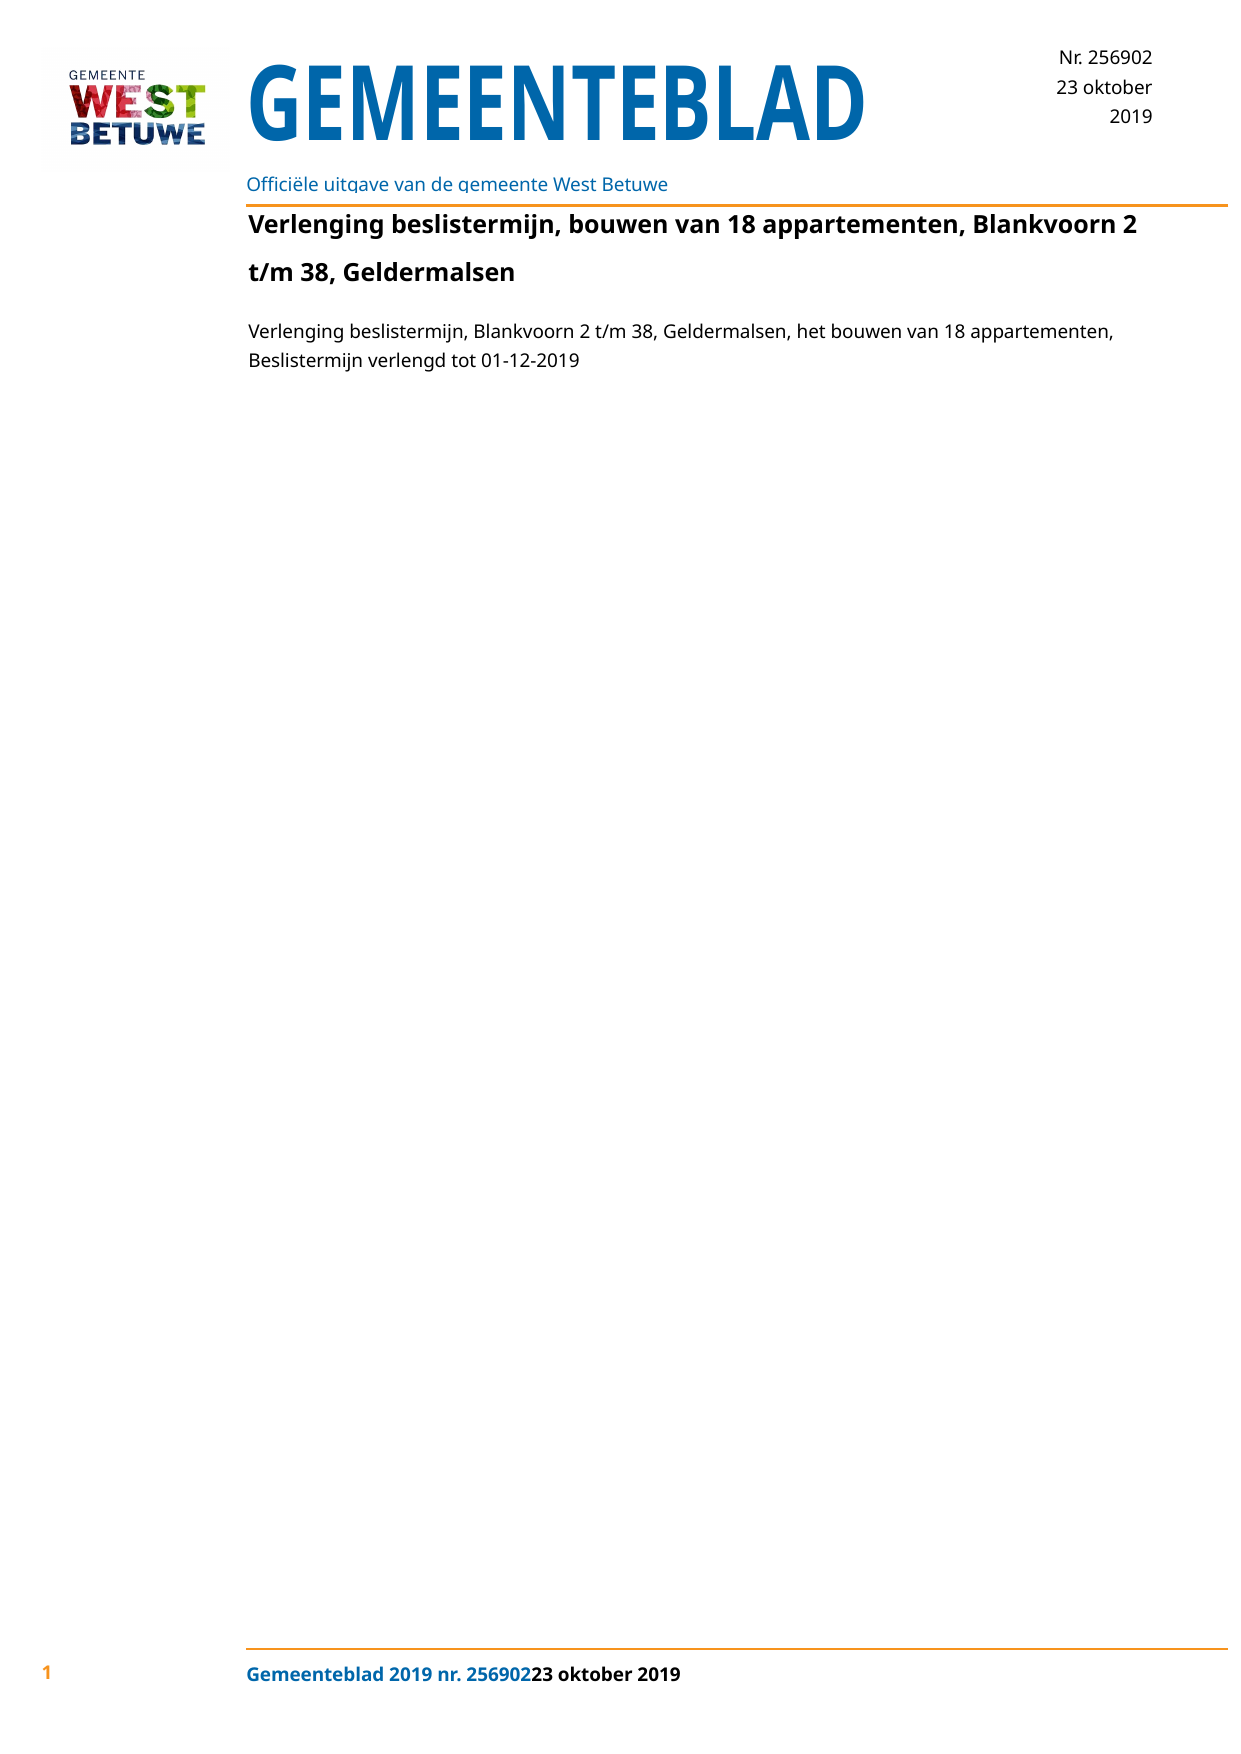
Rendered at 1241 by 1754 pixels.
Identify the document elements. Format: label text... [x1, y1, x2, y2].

text Verlenging beslistermijn, bouwen van 18 appartementen, Blankvoorn 2 t/m 38, Geldermalsen [248, 207, 1152, 288]
text Verlenging beslistermijn, Blankvoorn 2 t/m 38, Geldermalsen, het bouwen van 18 appartementen, Beslistermijn verlengd tot 01-12-2019 [248, 318, 1152, 373]
picture [41, 47, 231, 172]
